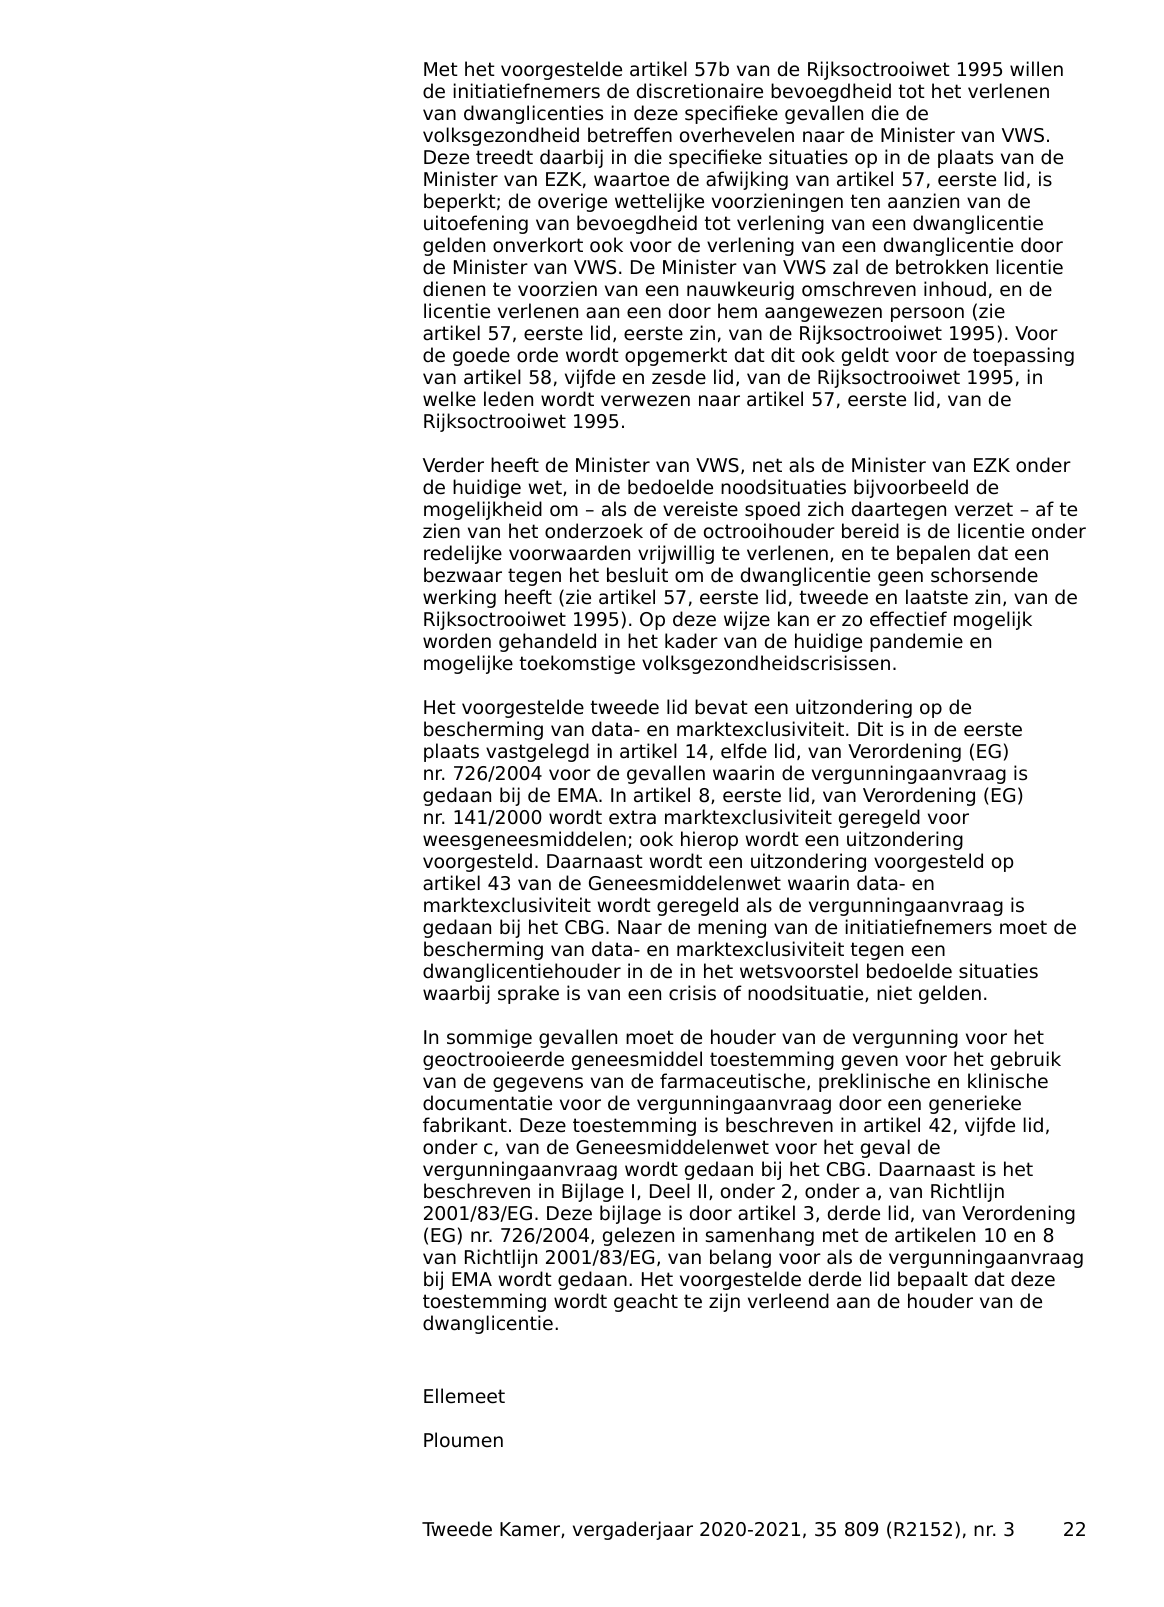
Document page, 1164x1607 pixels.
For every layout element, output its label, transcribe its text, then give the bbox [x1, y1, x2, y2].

text Het voorgestelde tweede lid bevat een uitzondering op de bescherming van data- en marktexclusiviteit. Dit is in de eerste plaats vastgelegd in artikel 14, elfde lid, van Verordening (EG) nr. 726/2004 voor de gevallen waarin de vergunningaanvraag is gedaan bij de EMA. In artikel 8, eerste lid, van Verordening (EG) nr. 141/2000 wordt extra marktexclusiviteit geregeld voor weesgeneesmiddelen; ook hierop wordt een uitzondering voorgesteld. Daarnaast wordt een uitzondering voorgesteld op artikel 43 van de Geneesmiddelenwet waarin data- en marktexclusiviteit wordt geregeld als de vergunningaanvraag is gedaan bij het CBG. Naar de mening van de initiatiefnemers moet de bescherming van data- en marktexclusiviteit tegen een dwanglicentiehouder in de in het wetsvoorstel bedoelde situaties waarbij sprake is van een crisis of noodsituatie, niet gelden. [422, 697, 1087, 1004]
text Met het voorgestelde artikel 57b van de Rijksoctrooiwet 1995 willen de initiatiefnemers de discretionaire bevoegdheid tot het verlenen van dwanglicenties in deze specifieke gevallen die de volksgezondheid betreffen overhevelen naar de Minister van VWS. Deze treedt daarbij in die specifieke situaties op in de plaats van de Minister van EZK, waartoe de afwijking van artikel 57, eerste lid, is beperkt; de overige wettelijke voorzieningen ten aanzien van de uitoefening van bevoegdheid tot verlening van een dwanglicentie gelden onverkort ook voor de verlening van een dwanglicentie door de Minister van VWS. De Minister van VWS zal de betrokken licentie dienen te voorzien van een nauwkeurig omschreven inhoud, en de licentie verlenen aan een door hem aangewezen persoon (zie artikel 57, eerste lid, eerste zin, van de Rijksoctrooiwet 1995). Voor de goede orde wordt opgemerkt dat dit ook geldt voor de toepassing van artikel 58, vijfde en zesde lid, van de Rijksoctrooiwet 1995, in welke leden wordt verwezen naar artikel 57, eerste lid, van de Rijksoctrooiwet 1995. [422, 59, 1087, 433]
text Ellemeet Ploumen [422, 1364, 1087, 1452]
text Verder heeft de Minister van VWS, net als de Minister van EZK onder de huidige wet, in de bedoelde noodsituaties bijvoorbeeld de mogelijkheid om – als de vereiste spoed zich daartegen verzet – af te zien van het onderzoek of de octrooihouder bereid is de licentie onder redelijke voorwaarden vrijwillig te verlenen, en te bepalen dat een bezwaar tegen het besluit om de dwanglicentie geen schorsende werking heeft (zie artikel 57, eerste lid, tweede en laatste zin, van de Rijksoctrooiwet 1995). Op deze wijze kan er zo effectief mogelijk worden gehandeld in het kader van de huidige pandemie en mogelijke toekomstige volksgezondheidscrisissen. [422, 455, 1087, 675]
text In sommige gevallen moet de houder van de vergunning voor het geoctrooieerde geneesmiddel toestemming geven voor het gebruik van de gegevens van de farmaceutische, preklinische en klinische documentatie voor de vergunningaanvraag door een generieke fabrikant. Deze toestemming is beschreven in artikel 42, vijfde lid, onder c, van de Geneesmiddelenwet voor het geval de vergunningaanvraag wordt gedaan bij het CBG. Daarnaast is het beschreven in Bijlage I, Deel II, onder 2, onder a, van Richtlijn 2001/83/EG. Deze bijlage is door artikel 3, derde lid, van Verordening (EG) nr. 726/2004, gelezen in samenhang met de artikelen 10 en 8 van Richtlijn 2001/83/EG, van belang voor als de vergunningaanvraag bij EMA wordt gedaan. Het voorgestelde derde lid bepaalt dat deze toestemming wordt geacht te zijn verleend aan de houder van de dwanglicentie. [422, 1027, 1087, 1334]
